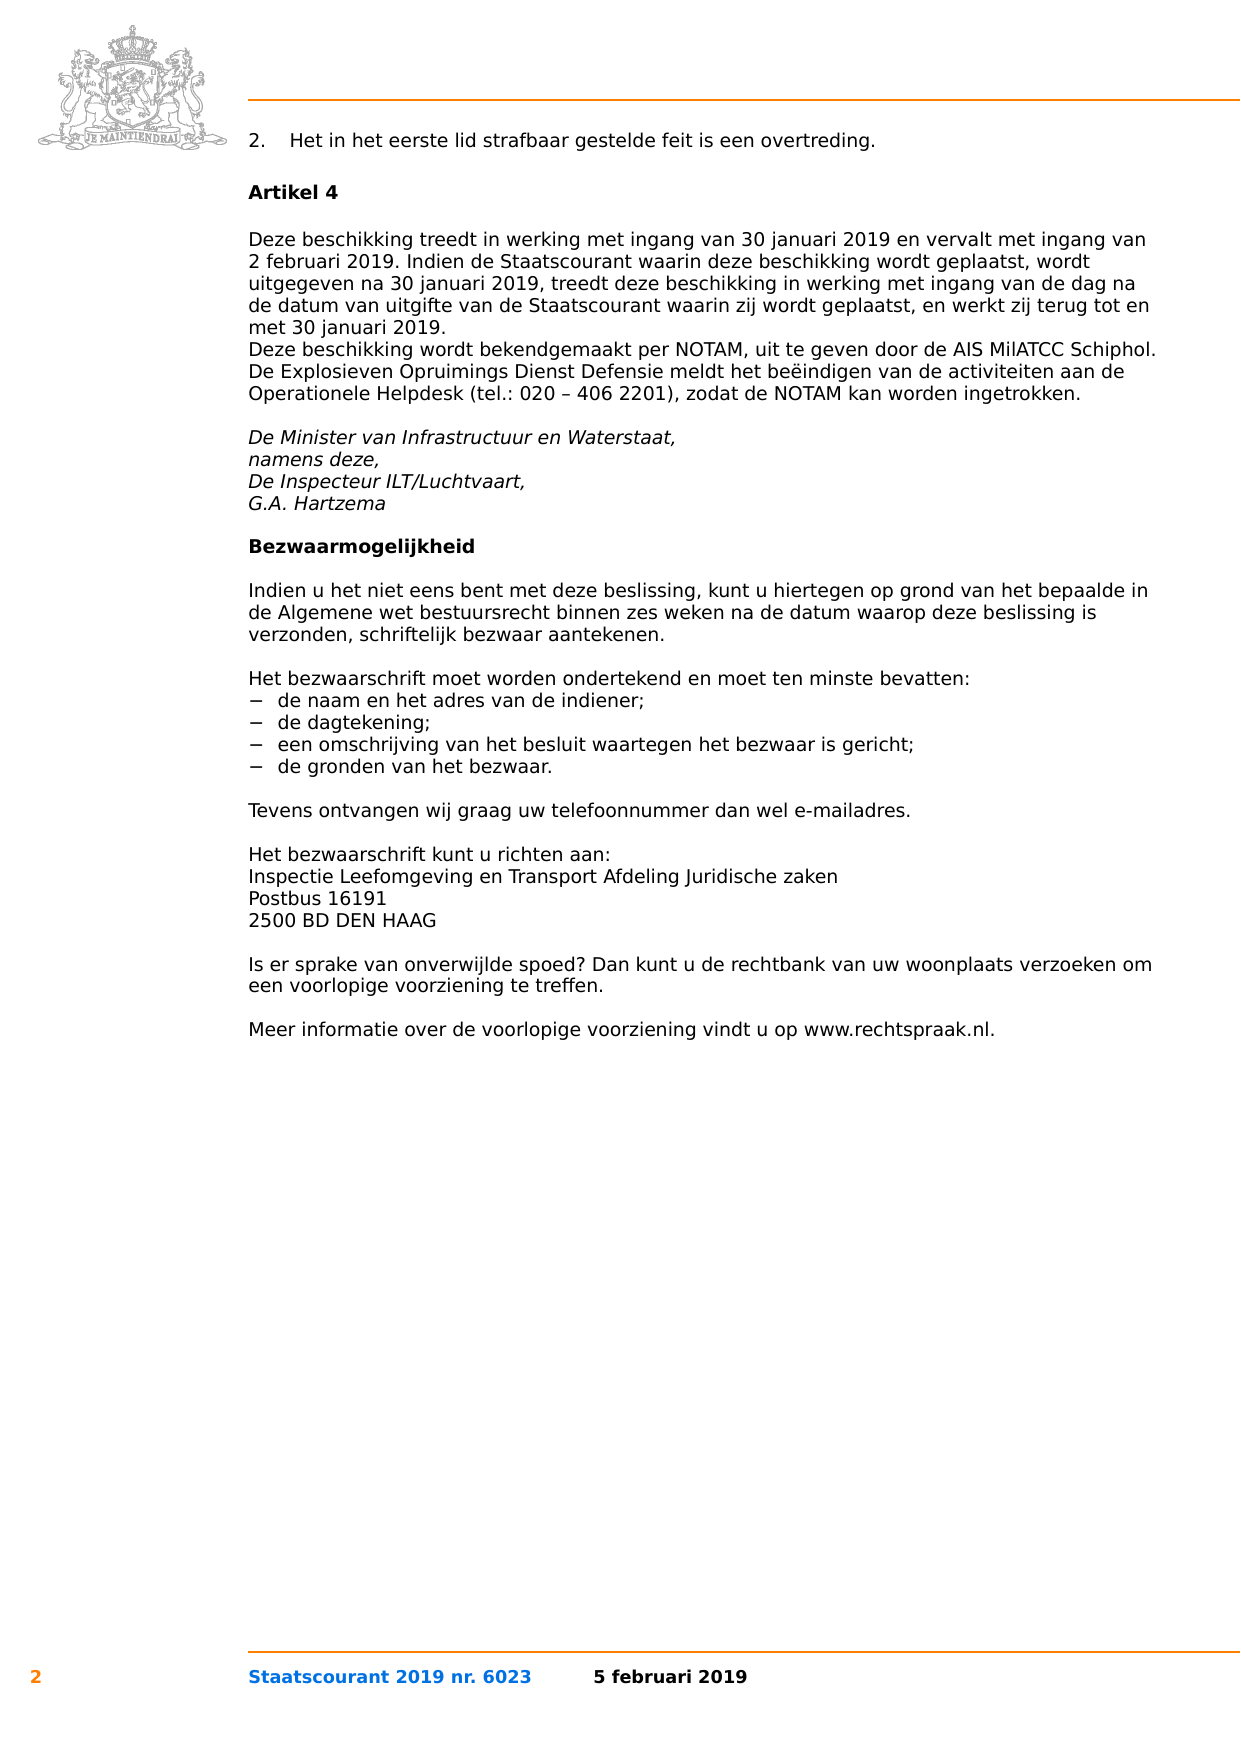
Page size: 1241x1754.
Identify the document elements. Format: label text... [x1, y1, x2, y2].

text Meer informatie over de voorlopige voorziening vindt u op www.rechtspraak.nl. [248, 1019, 1163, 1041]
text Het bezwaarschrift kunt u richten aan: [248, 844, 1163, 866]
text De Minister van Infrastructuur en Waterstaat, namens deze, De Inspecteur ILT/Luchtvaart, G.A. Hartzema [248, 427, 1163, 514]
text Indien u het niet eens bent met deze beslissing, kunt u hiertegen op grond van het bepaalde in de Algemene wet bestuursrecht binnen zes weken na de datum waarop deze beslissing is verzonden, schriftelijk bezwaar aantekenen. [248, 580, 1163, 646]
text − de naam en het adres van de indiener; [248, 690, 1163, 712]
text − een omschrijving van het besluit waartegen het bezwaar is gericht; [248, 734, 1163, 756]
subtitle Artikel 4 [248, 182, 1163, 204]
text − de gronden van het bezwaar. [248, 756, 1163, 778]
text 2500 BD DEN HAAG [248, 909, 1163, 932]
text 2. Het in het eerste lid strafbaar gestelde feit is een overtreding. [248, 130, 1163, 152]
text Postbus 16191 [248, 888, 1163, 909]
text Het bezwaarschrift moet worden ondertekend en moet ten minste bevatten: [248, 668, 1163, 690]
text Bezwaarmogelijkheid [248, 536, 1163, 558]
text Tevens ontvangen wij graag uw telefoonnummer dan wel e-mailadres. [248, 800, 1163, 822]
text Inspectie Leefomgeving en Transport Afdeling Juridische zaken [248, 866, 1163, 888]
text Deze beschikking wordt bekendgemaakt per NOTAM, uit te geven door de AIS MilATCC Schiphol. [248, 339, 1163, 361]
text De Explosieven Opruimings Dienst Defensie meldt het beëindigen van de activiteiten aan de Operationele Helpdesk (tel.: 020 – 406 2201), zodat de NOTAM kan worden ingetrokken. [248, 361, 1163, 405]
text Deze beschikking treedt in werking met ingang van 30 januari 2019 en vervalt met ingang van 2 februari 2019. Indien de Staatscourant waarin deze beschikking wordt geplaatst, wordt uitgegeven na 30 januari 2019, treedt deze beschikking in werking met ingang van de dag na de datum van uitgifte van de Staatscourant waarin zij wordt geplaatst, en werkt zij terug tot en met 30 januari 2019. [248, 229, 1163, 339]
text − de dagtekening; [248, 712, 1163, 734]
text Is er sprake van onverwijlde spoed? Dan kunt u de rechtbank van uw woonplaats verzoeken om een voorlopige voorziening te treffen. [248, 953, 1163, 997]
picture [38, 25, 227, 150]
